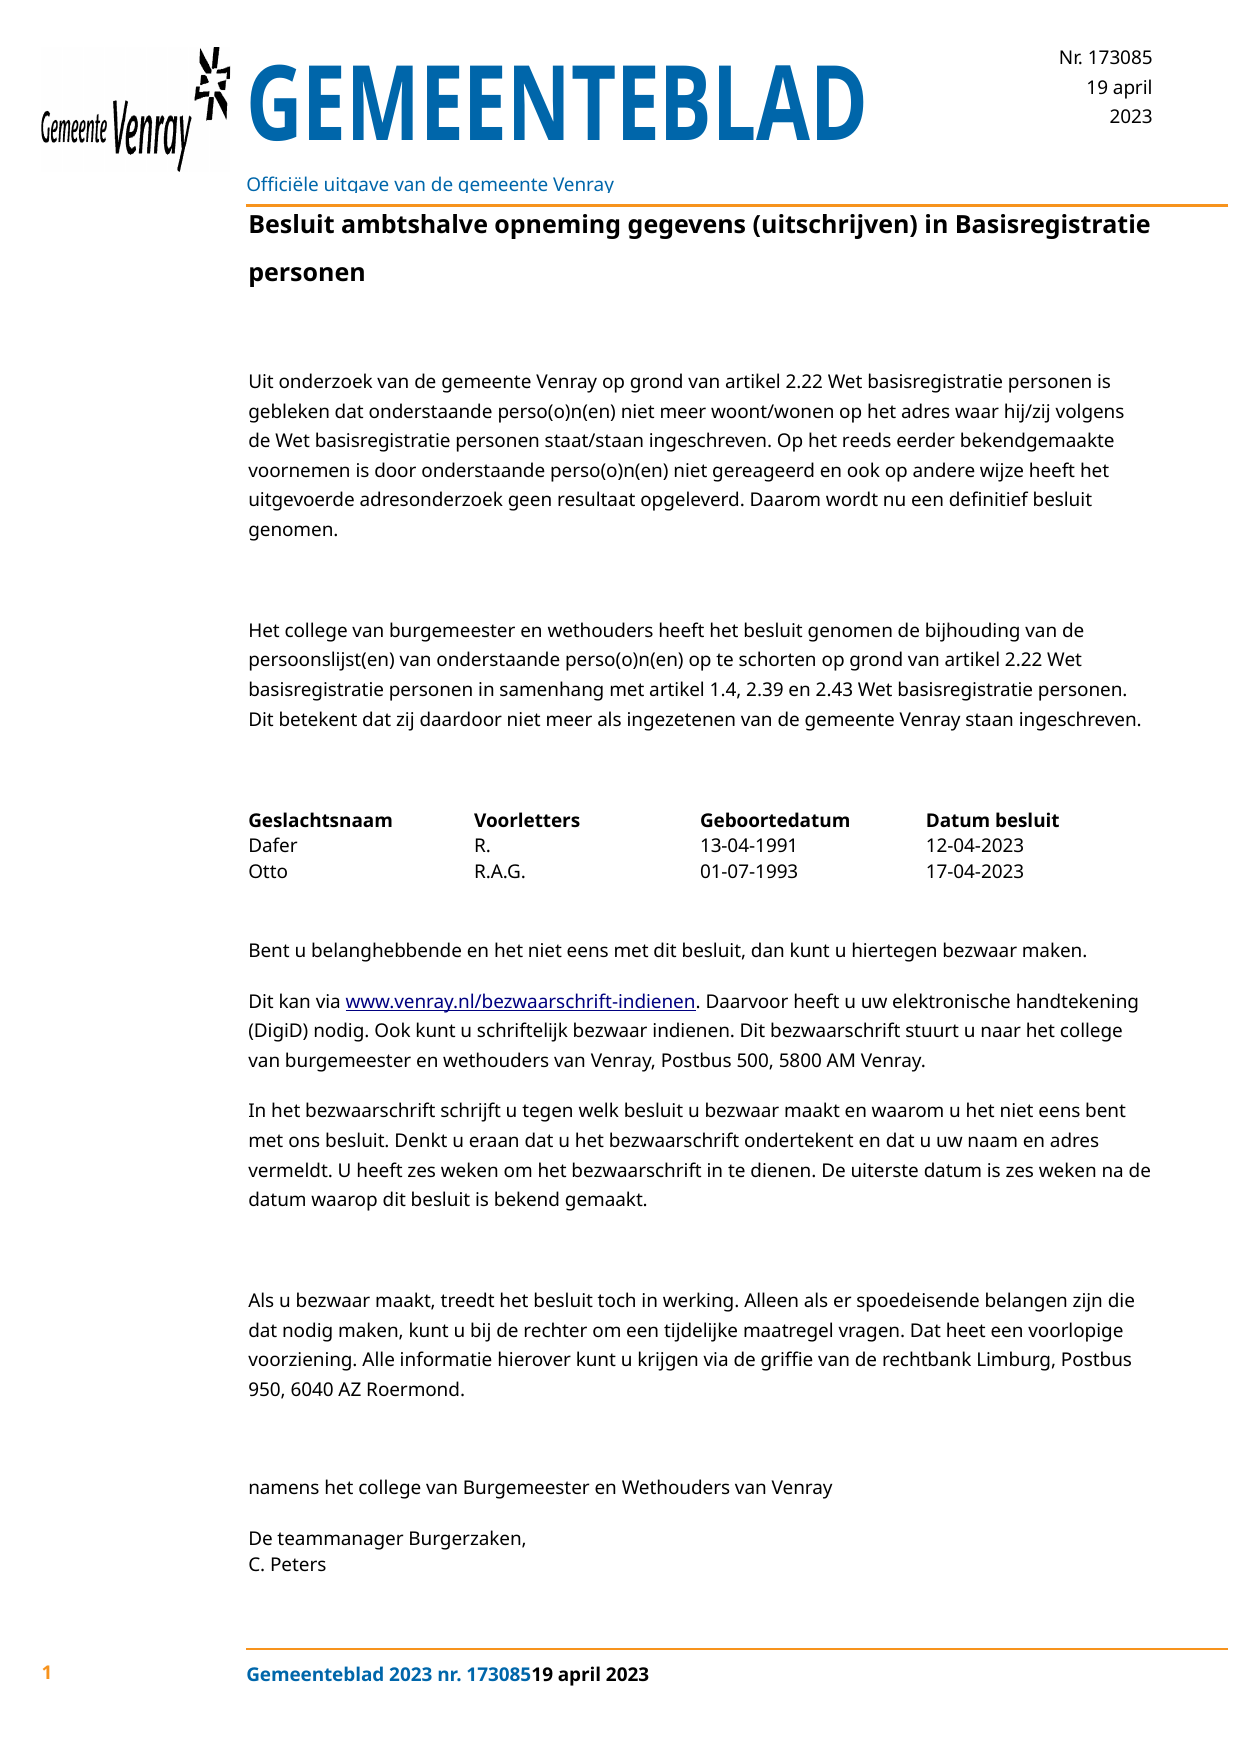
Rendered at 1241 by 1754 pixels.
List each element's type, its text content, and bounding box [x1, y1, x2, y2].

text De teammanager Burgerzaken, [248, 1526, 1152, 1551]
table_cell 17-04-2023 [926, 858, 1152, 884]
table_cell Otto [248, 858, 474, 884]
text Uit onderzoek van de gemeente Venray op grond van artikel 2.22 Wet basisregistratie personen is gebleken dat onderstaande perso(o)n(en) niet meer woont/wonen op het adres waar hij/zij volgens de Wet basisregistratie personen staat/staan ingeschreven. Op het reeds eerder bekendgemaakte voornemen is door onderstaande perso(o)n(en) niet gereageerd en ook op andere wijze heeft het uitgevoerde adresonderzoek geen resultaat opgeleverd. Daarom wordt nu een definitief besluit genomen. [248, 368, 1152, 542]
table_cell R. [474, 833, 700, 858]
table_cell 01-07-1993 [700, 858, 926, 884]
text namens het college van Burgemeester en Wethouders van Venray [248, 1474, 1152, 1500]
text C. Peters [248, 1551, 1152, 1577]
table_header Geboortedatum [700, 807, 926, 832]
table_cell 12-04-2023 [926, 833, 1152, 858]
table_cell 13-04-1991 [700, 833, 926, 858]
text Het college van burgemeester en wethouders heeft het besluit genomen de bijhouding van de persoonslijst(en) van onderstaande perso(o)n(en) op te schorten op grond van artikel 2.22 Wet basisregistratie personen in samenhang met artikel 1.4, 2.39 en 2.43 Wet basisregistratie personen. Dit betekent dat zij daardoor niet meer als ingezetenen van de gemeente Venray staan ingeschreven. [248, 617, 1152, 732]
text In het bezwaarschrift schrijft u tegen welk besluit u bezwaar maakt en waarom u het niet eens bent met ons besluit. Denkt u eraan dat u het bezwaarschrift ondertekent en dat u uw naam en adres vermeldt. U heeft zes weken om het bezwaarschrift in te dienen. De uiterste datum is zes weken na de datum waarop dit besluit is bekend gemaakt. [248, 1098, 1152, 1212]
text Besluit ambtshalve opneming gegevens (uitschrijven) in Basisregistratie personen [248, 207, 1152, 288]
picture [41, 47, 231, 172]
table_cell Dafer [248, 833, 474, 858]
table_cell R.A.G. [474, 858, 700, 884]
text Als u bezwaar maakt, treedt het besluit toch in werking. Alleen als er spoedeisende belangen zijn die dat nodig maken, kunt u bij de rechter om een tijdelijke maatregel vragen. Dat heet een voorlopige voorziening. Alle informatie hierover kunt u krijgen via de griffie van de rechtbank Limburg, Postbus 950, 6040 AZ Roermond. [248, 1287, 1152, 1402]
table_header Geslachtsnaam [248, 807, 474, 832]
table_header Voorletters [474, 807, 700, 832]
text Dit kan via www.venray.nl/bezwaarschrift-indienen. Daarvoor heeft u uw elektronische handtekening (DigiD) nodig. Ook kunt u schriftelijk bezwaar indienen. Dit bezwaarschrift stuurt u naar het college van burgemeester en wethouders van Venray, Postbus 500, 5800 AM Venray. [248, 988, 1152, 1073]
text Bent u belanghebbende en het niet eens met dit besluit, dan kunt u hiertegen bezwaar maken. [248, 938, 1152, 963]
table_header Datum besluit [926, 807, 1152, 832]
